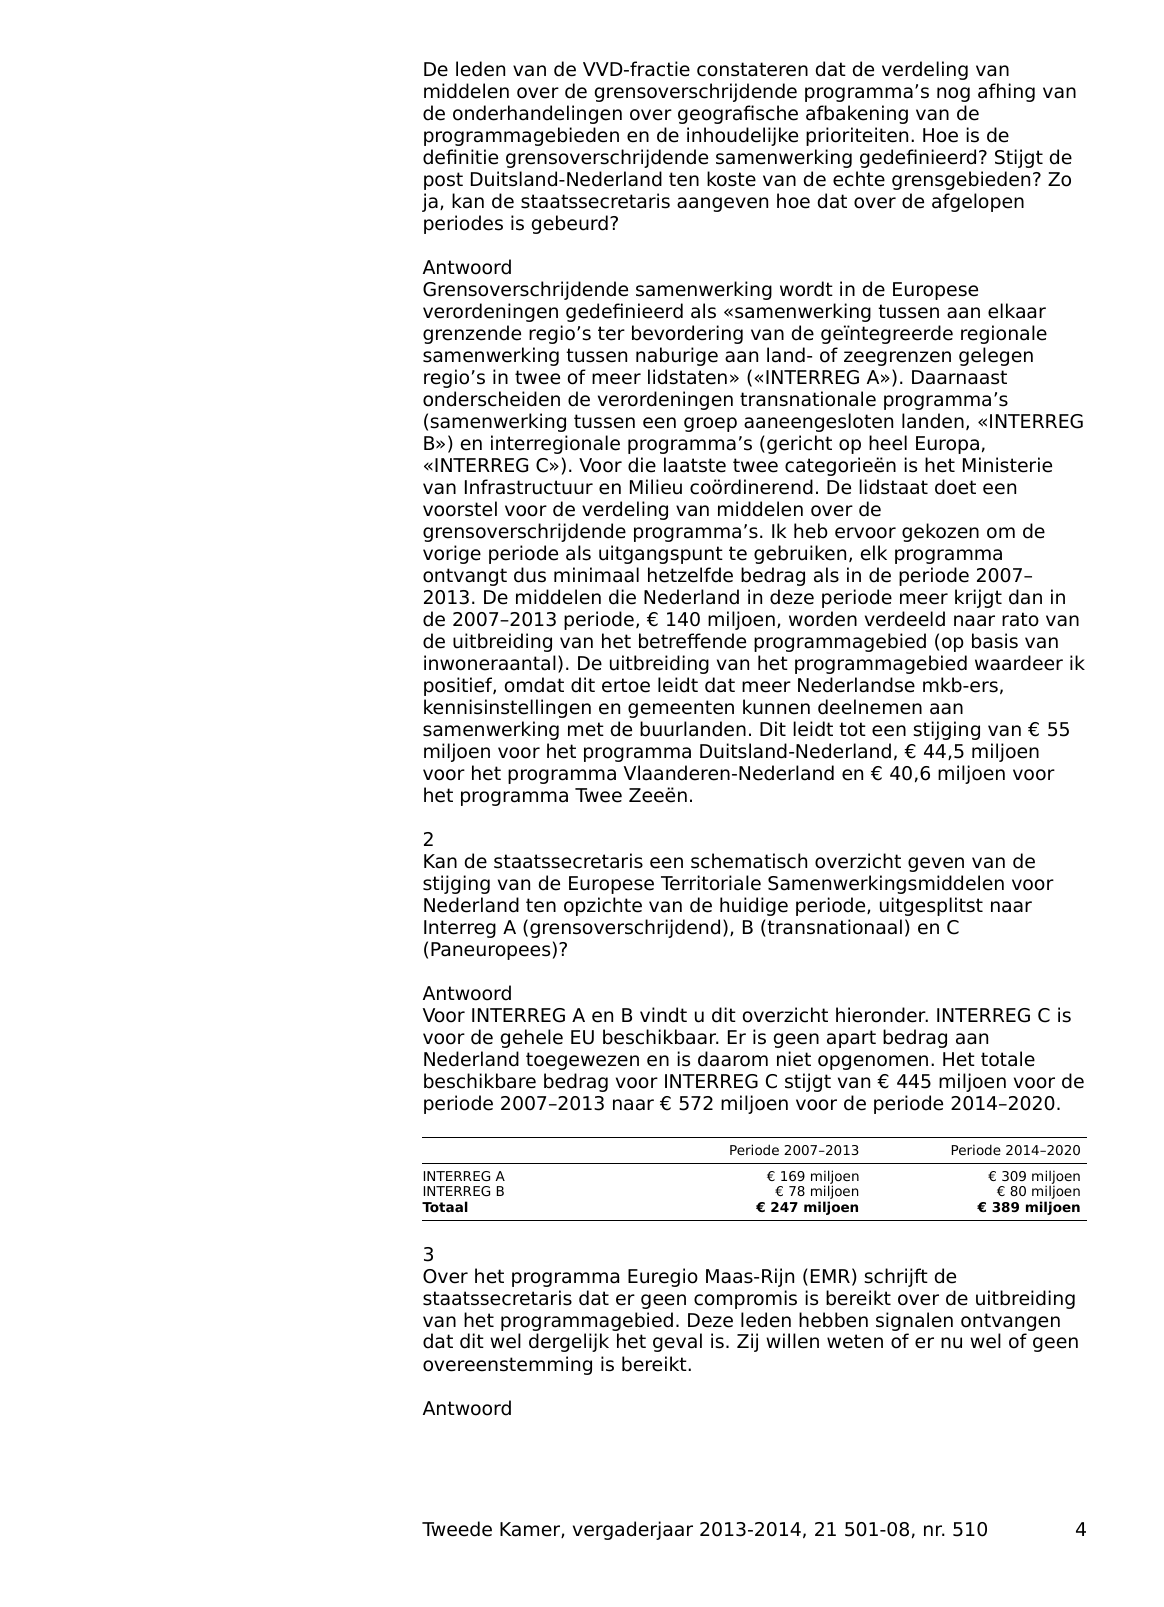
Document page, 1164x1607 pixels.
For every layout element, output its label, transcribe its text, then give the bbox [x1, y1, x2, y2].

text Voor INTERREG A en B vindt u dit overzicht hieronder. INTERREG C is voor de gehele EU beschikbaar. Er is geen apart bedrag aan Nederland toegewezen en is daarom niet opgenomen. Het totale beschikbare bedrag voor INTERREG C stijgt van € 445 miljoen voor de periode 2007–2013 naar € 572 miljoen voor de periode 2014–2020. [422, 1005, 1087, 1115]
table_cell € 78 miljoen [644, 1184, 865, 1200]
text De leden van de VVD-fractie constateren dat de verdeling van middelen over de grensoverschrijdende programma’s nog afhing van de onderhandelingen over geografische afbakening van de programmagebieden en de inhoudelijke prioriteiten. Hoe is de definitie grensoverschrijdende samenwerking gedefinieerd? Stijgt de post Duitsland-Nederland ten koste van de echte grensgebieden? Zo ja, kan de staatssecretaris aangeven hoe dat over de afgelopen periodes is gebeurd? [422, 59, 1087, 235]
table_cell Totaal [422, 1200, 644, 1220]
text 3 [422, 1243, 1087, 1266]
table_header [422, 1138, 644, 1163]
table_cell INTERREG A [422, 1164, 644, 1184]
table_cell € 80 miljoen [865, 1184, 1087, 1200]
table_cell INTERREG B [422, 1184, 644, 1200]
text Over het programma Euregio Maas-Rijn (EMR) schrijft de staatssecretaris dat er geen compromis is bereikt over de uitbreiding van het programmagebied. Deze leden hebben signalen ontvangen dat dit wel dergelijk het geval is. Zij willen weten of er nu wel of geen overeenstemming is bereikt. [422, 1266, 1087, 1375]
text Antwoord [422, 983, 1087, 1005]
text 2 [422, 829, 1087, 851]
table_header Periode 2007–2013 [644, 1138, 865, 1163]
table_cell € 389 miljoen [865, 1200, 1087, 1220]
table_cell € 247 miljoen [644, 1200, 865, 1220]
text Grensoverschrijdende samenwerking wordt in de Europese verordeningen gedefinieerd als «samenwerking tussen aan elkaar grenzende regio’s ter bevordering van de geïntegreerde regionale samenwerking tussen naburige aan land- of zeegrenzen gelegen regio’s in twee of meer lidstaten» («INTERREG A»). Daarnaast onderscheiden de verordeningen transnationale programma’s (samenwerking tussen een groep aaneengesloten landen, «INTERREG B») en interregionale programma’s (gericht op heel Europa, «INTERREG C»). Voor die laatste twee categorieën is het Ministerie van Infrastructuur en Milieu coördinerend. De lidstaat doet een voorstel voor de verdeling van middelen over de grensoverschrijdende programma’s. Ik heb ervoor gekozen om de vorige periode als uitgangspunt te gebruiken, elk programma ontvangt dus minimaal hetzelfde bedrag als in de periode 2007–2013. De middelen die Nederland in deze periode meer krijgt dan in de 2007–2013 periode, € 140 miljoen, worden verdeeld naar rato van de uitbreiding van het betreffende programmagebied (op basis van inwoneraantal). De uitbreiding van het programmagebied waardeer ik positief, omdat dit ertoe leidt dat meer Nederlandse mkb-ers, kennisinstellingen en gemeenten kunnen deelnemen aan samenwerking met de buurlanden. Dit leidt tot een stijging van € 55 miljoen voor het programma Duitsland-Nederland, € 44,5 miljoen voor het programma Vlaanderen-Nederland en € 40,6 miljoen voor het programma Twee Zeeën. [422, 279, 1087, 807]
table_cell € 169 miljoen [644, 1164, 865, 1184]
table_cell € 309 miljoen [865, 1164, 1087, 1184]
text Antwoord [422, 1398, 1087, 1419]
table_header Periode 2014–2020 [865, 1138, 1087, 1163]
text Antwoord [422, 257, 1087, 279]
text Kan de staatssecretaris een schematisch overzicht geven van de stijging van de Europese Territoriale Samenwerkingsmiddelen voor Nederland ten opzichte van de huidige periode, uitgesplitst naar Interreg A (grensoverschrijdend), B (transnationaal) en C (Paneuropees)? [422, 851, 1087, 961]
